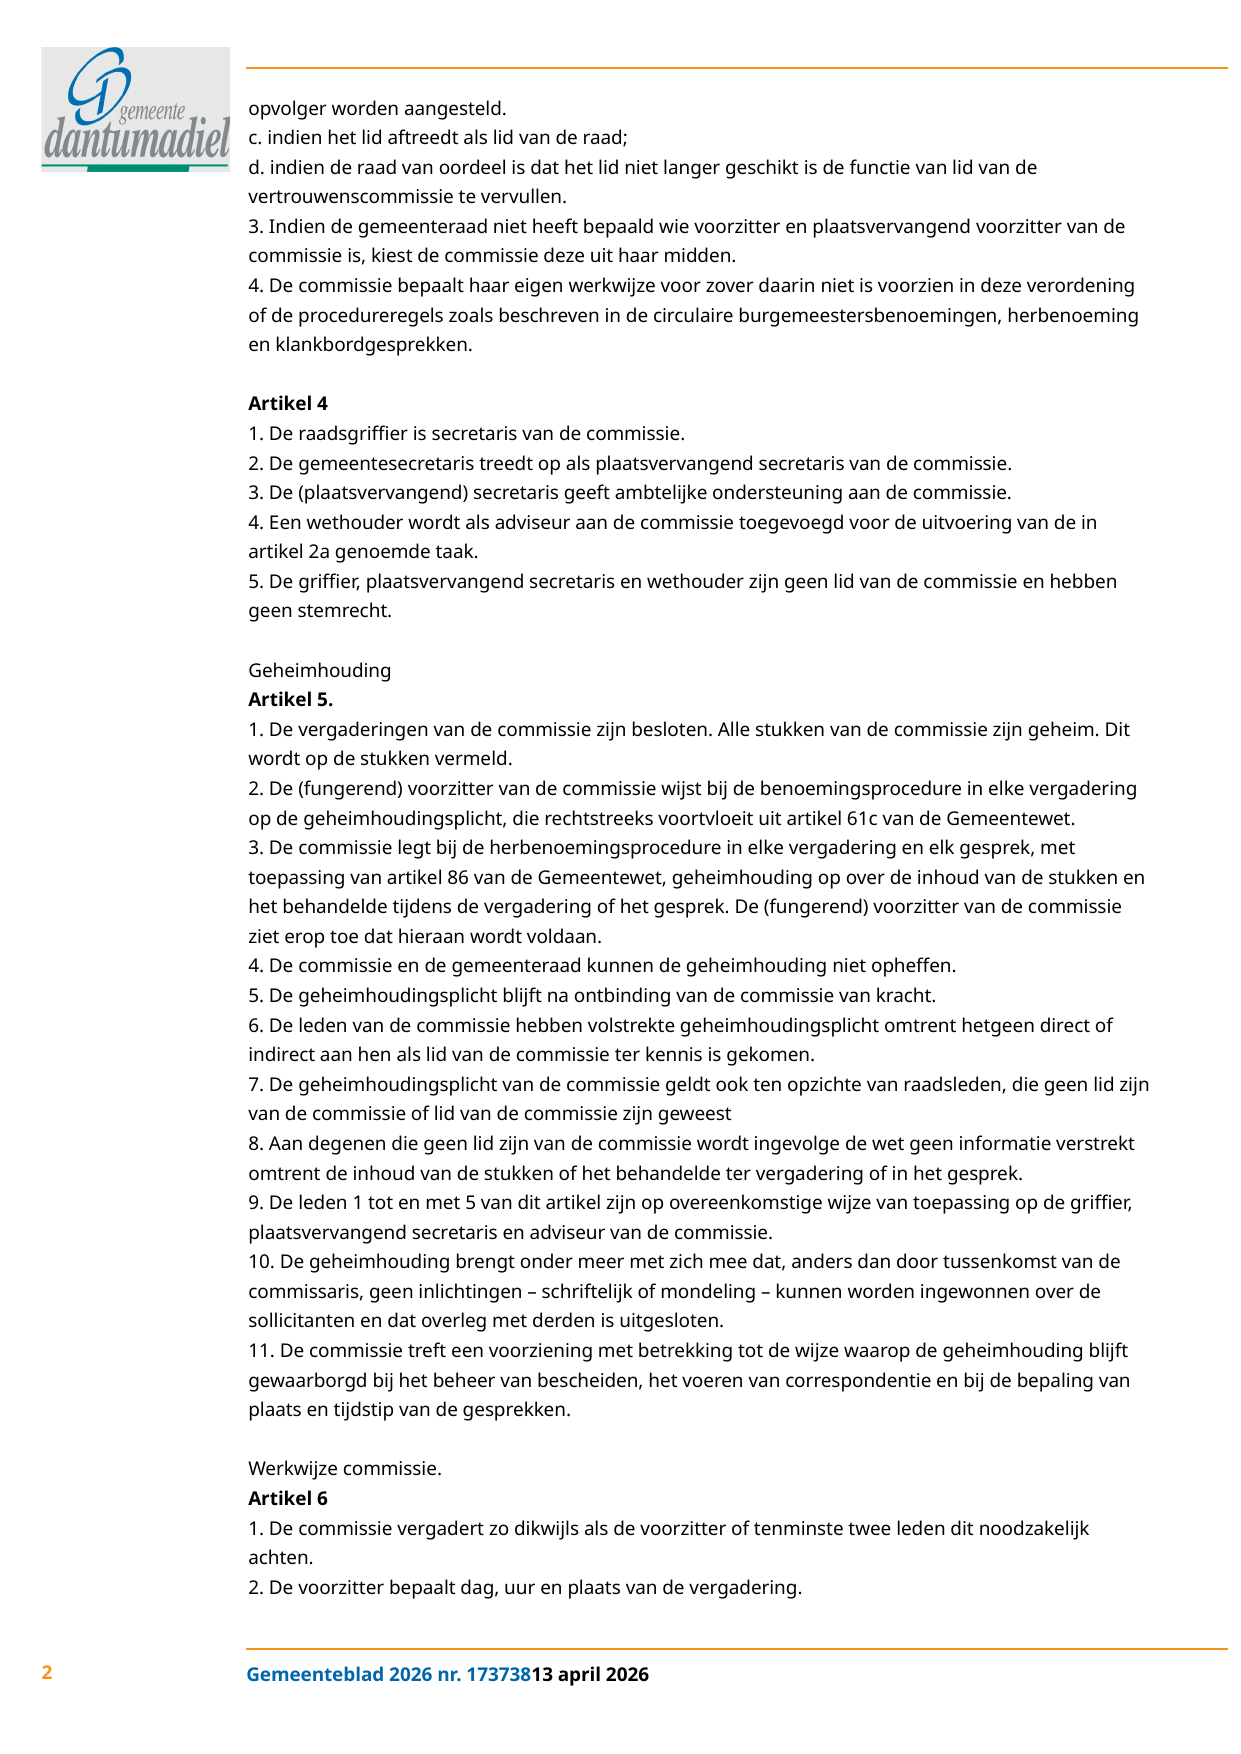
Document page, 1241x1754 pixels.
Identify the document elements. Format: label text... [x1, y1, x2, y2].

text 1. De commissie vergadert zo dikwijls als de voorzitter of tenminste twee leden dit noodzakelijk achten. [248, 1515, 1152, 1570]
text 11. De commissie treft een voorziening met betrekking tot de wijze waarop de geheimhouding blijft gewaarborgd bij het beheer van bescheiden, het voeren van correspondentie en bij de bepaling van plaats en tijdstip van de gesprekken. [248, 1337, 1152, 1422]
text 5. De geheimhoudingsplicht blijft na ontbinding van de commissie van kracht. [248, 982, 1152, 1008]
text 3. De (plaatsvervangend) secretaris geeft ambtelijke ondersteuning aan de commissie. [248, 479, 1152, 505]
text 10. De geheimhouding brengt onder meer met zich mee dat, anders dan door tussenkomst van de commissaris, geen inlichtingen – schriftelijk of mondeling – kunnen worden ingewonnen over de sollicitanten en dat overleg met derden is uitgesloten. [248, 1248, 1152, 1333]
text 2. De voorzitter bepaalt dag, uur en plaats van de vergadering. [248, 1574, 1152, 1600]
text Artikel 4 [248, 391, 1152, 416]
text 6. De leden van de commissie hebben volstrekte geheimhoudingsplicht omtrent hetgeen direct of indirect aan hen als lid van de commissie ter kennis is gekomen. [248, 1012, 1152, 1067]
text Geheimhouding [248, 657, 1152, 683]
text 3. De commissie legt bij de herbenoemingsprocedure in elke vergadering en elk gesprek, met toepassing van artikel 86 van de Gemeentewet, geheimhouding op over de inhoud van de stukken en het behandelde tijdens de vergadering of het gesprek. De (fungerend) voorzitter van de commissie ziet erop toe dat hieraan wordt voldaan. [248, 834, 1152, 949]
text d. indien de raad van oordeel is dat het lid niet langer geschikt is de functie van lid van de vertrouwenscommissie te vervullen. [248, 154, 1152, 209]
text 7. De geheimhoudingsplicht van de commissie geldt ook ten opzichte van raadsleden, die geen lid zijn van de commissie of lid van de commissie zijn geweest [248, 1071, 1152, 1126]
text 2. De gemeentesecretaris treedt op als plaatsvervangend secretaris van de commissie. [248, 450, 1152, 476]
text 4. De commissie en de gemeenteraad kunnen de geheimhouding niet opheffen. [248, 953, 1152, 978]
text Artikel 6 [248, 1485, 1152, 1511]
text 5. De griffier, plaatsvervangend secretaris en wethouder zijn geen lid van de commissie en hebben geen stemrecht. [248, 568, 1152, 623]
text 8. Aan degenen die geen lid zijn van de commissie wordt ingevolge de wet geen informatie verstrekt omtrent de inhoud van de stukken of het behandelde ter vergadering of in het gesprek. [248, 1130, 1152, 1186]
text 4. Een wethouder wordt als adviseur aan de commissie toegevoegd voor de uitvoering van de in artikel 2a genoemde taak. [248, 509, 1152, 564]
text 2. De (fungerend) voorzitter van de commissie wijst bij de benoemingsprocedure in elke vergadering op de geheimhoudingsplicht, die rechtstreeks voortvloeit uit artikel 61c van de Gemeentewet. [248, 775, 1152, 831]
picture [41, 47, 231, 172]
text Werkwijze commissie. [248, 1456, 1152, 1481]
text 1. De vergaderingen van de commissie zijn besloten. Alle stukken van de commissie zijn geheim. Dit wordt op de stukken vermeld. [248, 716, 1152, 771]
text 1. De raadsgriffier is secretaris van de commissie. [248, 420, 1152, 446]
text 4. De commissie bepaalt haar eigen werkwijze voor zover daarin niet is voorzien in deze verordening of de procedureregels zoals beschreven in de circulaire burgemeestersbenoemingen, herbenoeming en klankbordgesprekken. [248, 272, 1152, 357]
text Artikel 5. [248, 686, 1152, 712]
text c. indien het lid aftreedt als lid van de raad; [248, 124, 1152, 150]
text 9. De leden 1 tot en met 5 van dit artikel zijn op overeenkomstige wijze van toepassing op de griffier, plaatsvervangend secretaris en adviseur van de commissie. [248, 1189, 1152, 1245]
text opvolger worden aangesteld. [248, 95, 1152, 121]
text 3. Indien de gemeenteraad niet heeft bepaald wie voorzitter en plaatsvervangend voorzitter van de commissie is, kiest de commissie deze uit haar midden. [248, 213, 1152, 268]
